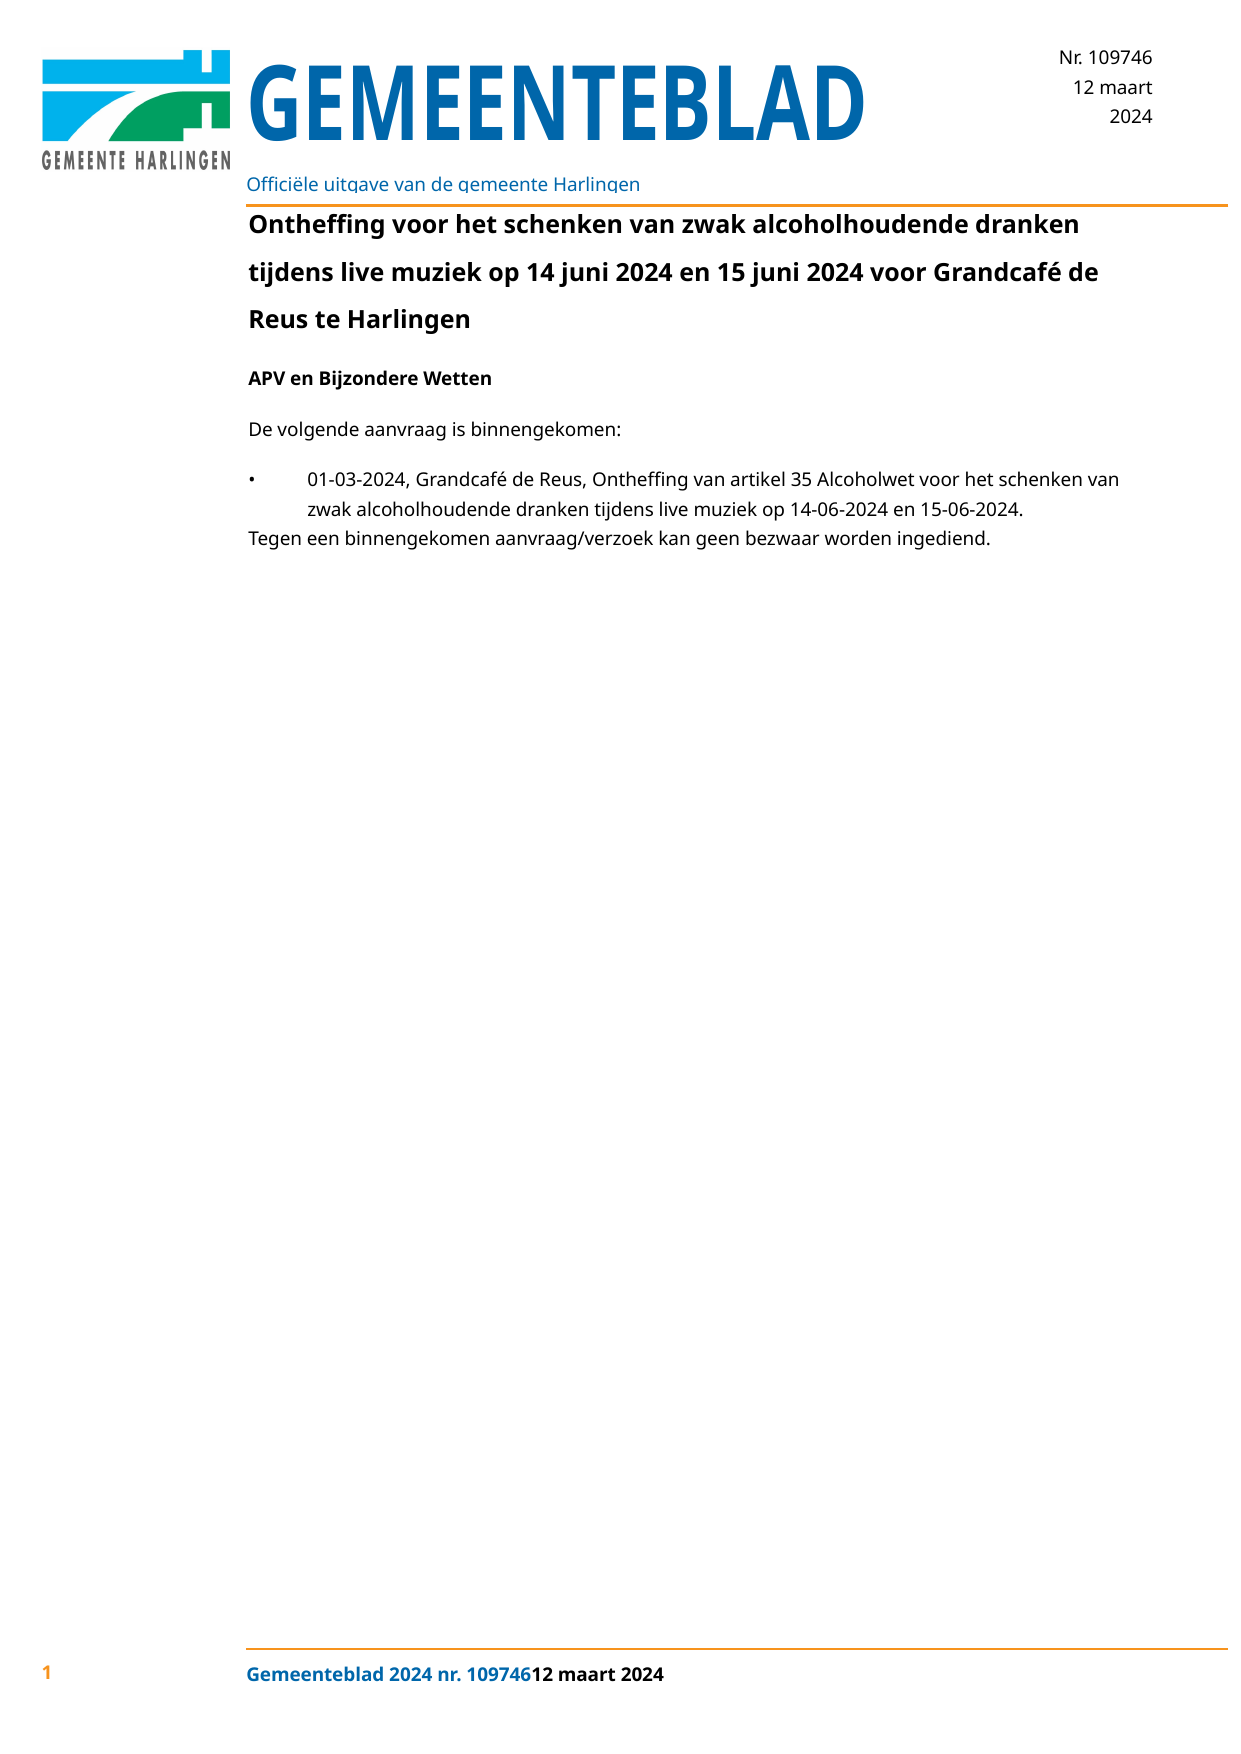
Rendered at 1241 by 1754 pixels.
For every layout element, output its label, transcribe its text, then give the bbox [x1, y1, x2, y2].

text APV en Bijzondere Wetten [248, 366, 1152, 391]
text Ontheffing voor het schenken van zwak alcoholhoudende dranken tijdens live muziek op 14 juni 2024 en 15 juni 2024 voor Grandcafé de Reus te Harlingen [248, 207, 1152, 336]
list 01-03-2024, Grandcafé de Reus, Ontheffing van artikel 35 Alcoholwet voor het schenken van zwak alcoholhoudende dranken tijdens live muziek op 14-06-2024 en 15-06-2024. [248, 466, 1152, 522]
text Tegen een binnengekomen aanvraag/verzoek kan geen bezwaar worden ingediend. [248, 526, 1152, 551]
picture [41, 47, 231, 172]
text De volgende aanvraag is binnengekomen: [248, 416, 1152, 442]
